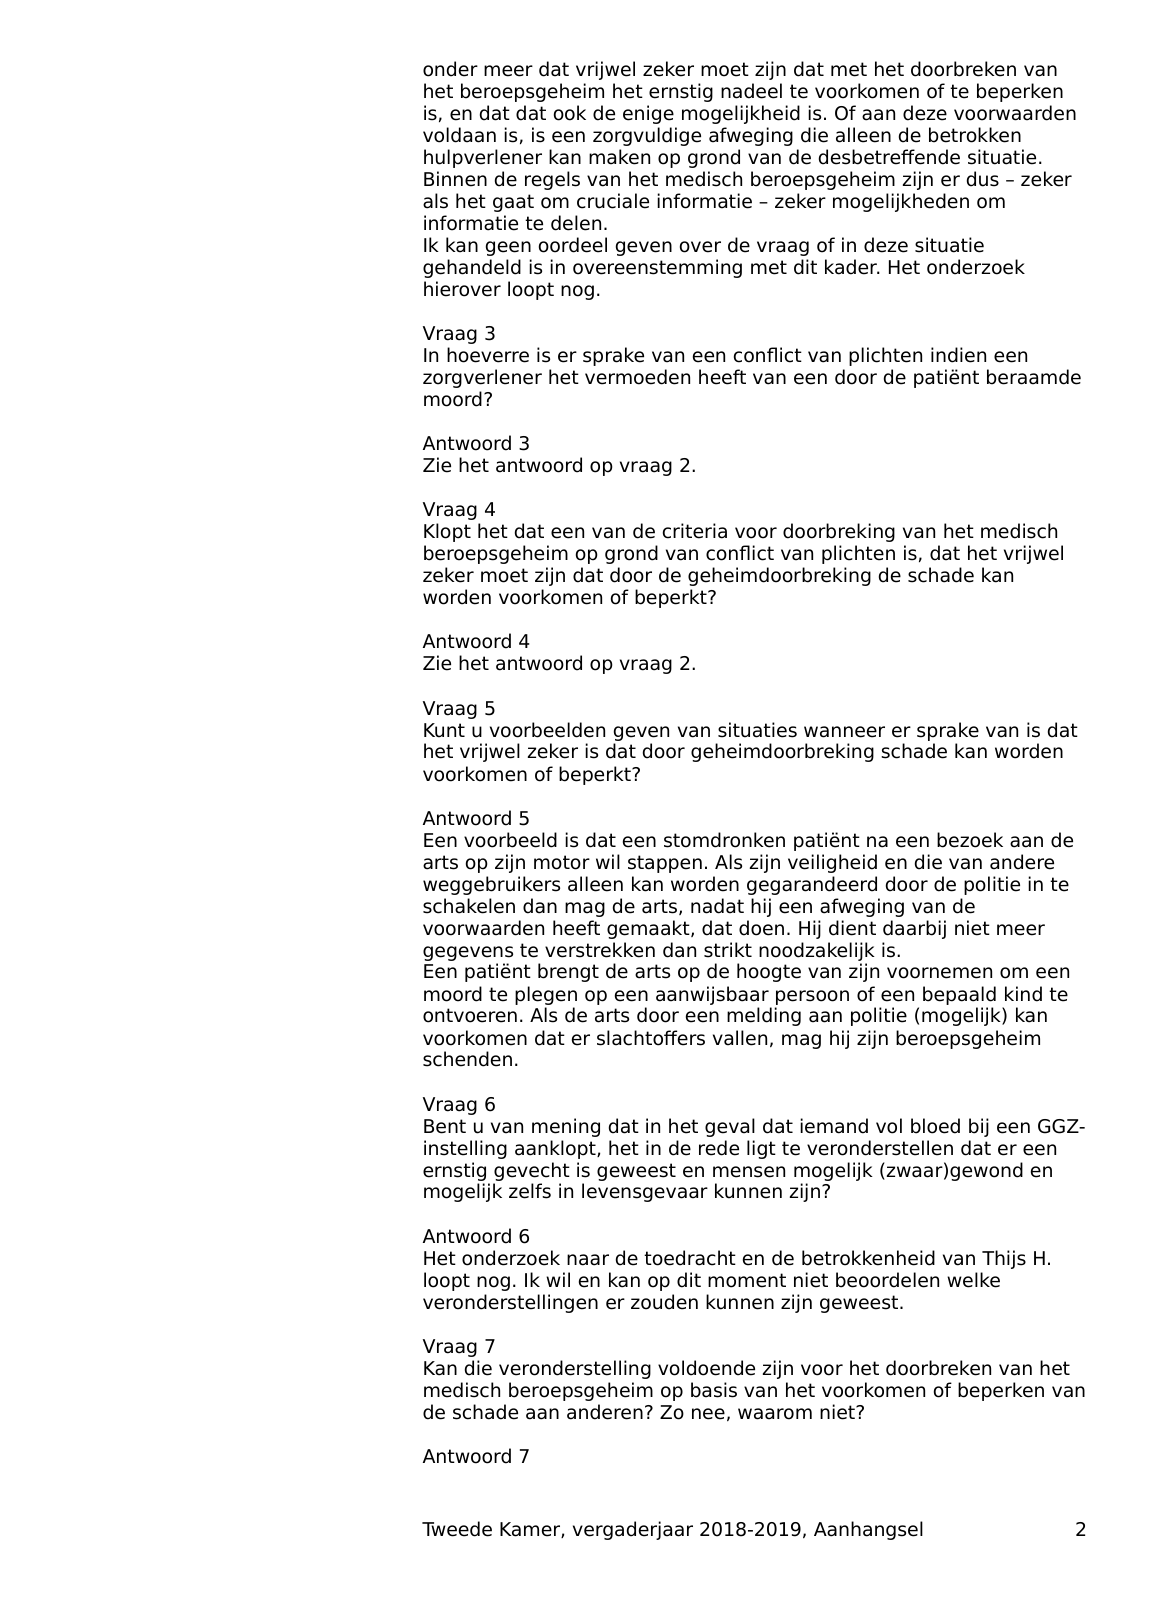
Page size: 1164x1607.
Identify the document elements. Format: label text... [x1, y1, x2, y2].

text Ik kan geen oordeel geven over de vraag of in deze situatie gehandeld is in overeenstemming met dit kader. Het onderzoek hierover loopt nog. [422, 235, 1087, 301]
text Antwoord 5 [422, 808, 1087, 829]
text Een voorbeeld is dat een stomdronken patiënt na een bezoek aan de arts op zijn motor wil stappen. Als zijn veiligheid en die van andere weggebruikers alleen kan worden gegarandeerd door de politie in te schakelen dan mag de arts, nadat hij een afweging van de voorwaarden heeft gemaakt, dat doen. Hij dient daarbij niet meer gegevens te verstrekken dan strikt noodzakelijk is. [422, 829, 1087, 961]
text Vraag 5 [422, 697, 1087, 719]
text Het onderzoek naar de toedracht en de betrokkenheid van Thijs H. loopt nog. Ik wil en kan op dit moment niet beoordelen welke veronderstellingen er zouden kunnen zijn geweest. [422, 1248, 1087, 1313]
text Een patiënt brengt de arts op de hoogte van zijn voornemen om een moord te plegen op een aanwijsbaar persoon of een bepaald kind te ontvoeren. Als de arts door een melding aan politie (mogelijk) kan voorkomen dat er slachtoffers vallen, mag hij zijn beroepsgeheim schenden. [422, 961, 1087, 1071]
text Antwoord 6 [422, 1226, 1087, 1248]
text Vraag 3 [422, 323, 1087, 345]
text Vraag 7 [422, 1336, 1087, 1358]
text Vraag 6 [422, 1093, 1087, 1116]
text Vraag 4 [422, 499, 1087, 521]
text Kan die veronderstelling voldoende zijn voor het doorbreken van het medisch beroepsgeheim op basis van het voorkomen of beperken van de schade aan anderen? Zo nee, waarom niet? [422, 1358, 1087, 1424]
text Antwoord 7 [422, 1446, 1087, 1468]
text Zie het antwoord op vraag 2. [422, 653, 1087, 675]
text In hoeverre is er sprake van een conflict van plichten indien een zorgverlener het vermoeden heeft van een door de patiënt beraamde moord? [422, 345, 1087, 411]
text Kunt u voorbeelden geven van situaties wanneer er sprake van is dat het vrijwel zeker is dat door geheimdoorbreking schade kan worden voorkomen of beperkt? [422, 719, 1087, 785]
text Antwoord 4 [422, 631, 1087, 653]
text Antwoord 3 [422, 433, 1087, 455]
text Bent u van mening dat in het geval dat iemand vol bloed bij een GGZ-instelling aanklopt, het in de rede ligt te veronderstellen dat er een ernstig gevecht is geweest en mensen mogelijk (zwaar)gewond en mogelijk zelfs in levensgevaar kunnen zijn? [422, 1116, 1087, 1203]
text Klopt het dat een van de criteria voor doorbreking van het medisch beroepsgeheim op grond van conflict van plichten is, dat het vrijwel zeker moet zijn dat door de geheimdoorbreking de schade kan worden voorkomen of beperkt? [422, 521, 1087, 609]
text onder meer dat vrijwel zeker moet zijn dat met het doorbreken van het beroepsgeheim het ernstig nadeel te voorkomen of te beperken is, en dat dat ook de enige mogelijkheid is. Of aan deze voorwaarden voldaan is, is een zorgvuldige afweging die alleen de betrokken hulpverlener kan maken op grond van de desbetreffende situatie. Binnen de regels van het medisch beroepsgeheim zijn er dus – zeker als het gaat om cruciale informatie – zeker mogelijkheden om informatie te delen. [422, 59, 1087, 235]
text Zie het antwoord op vraag 2. [422, 455, 1087, 477]
